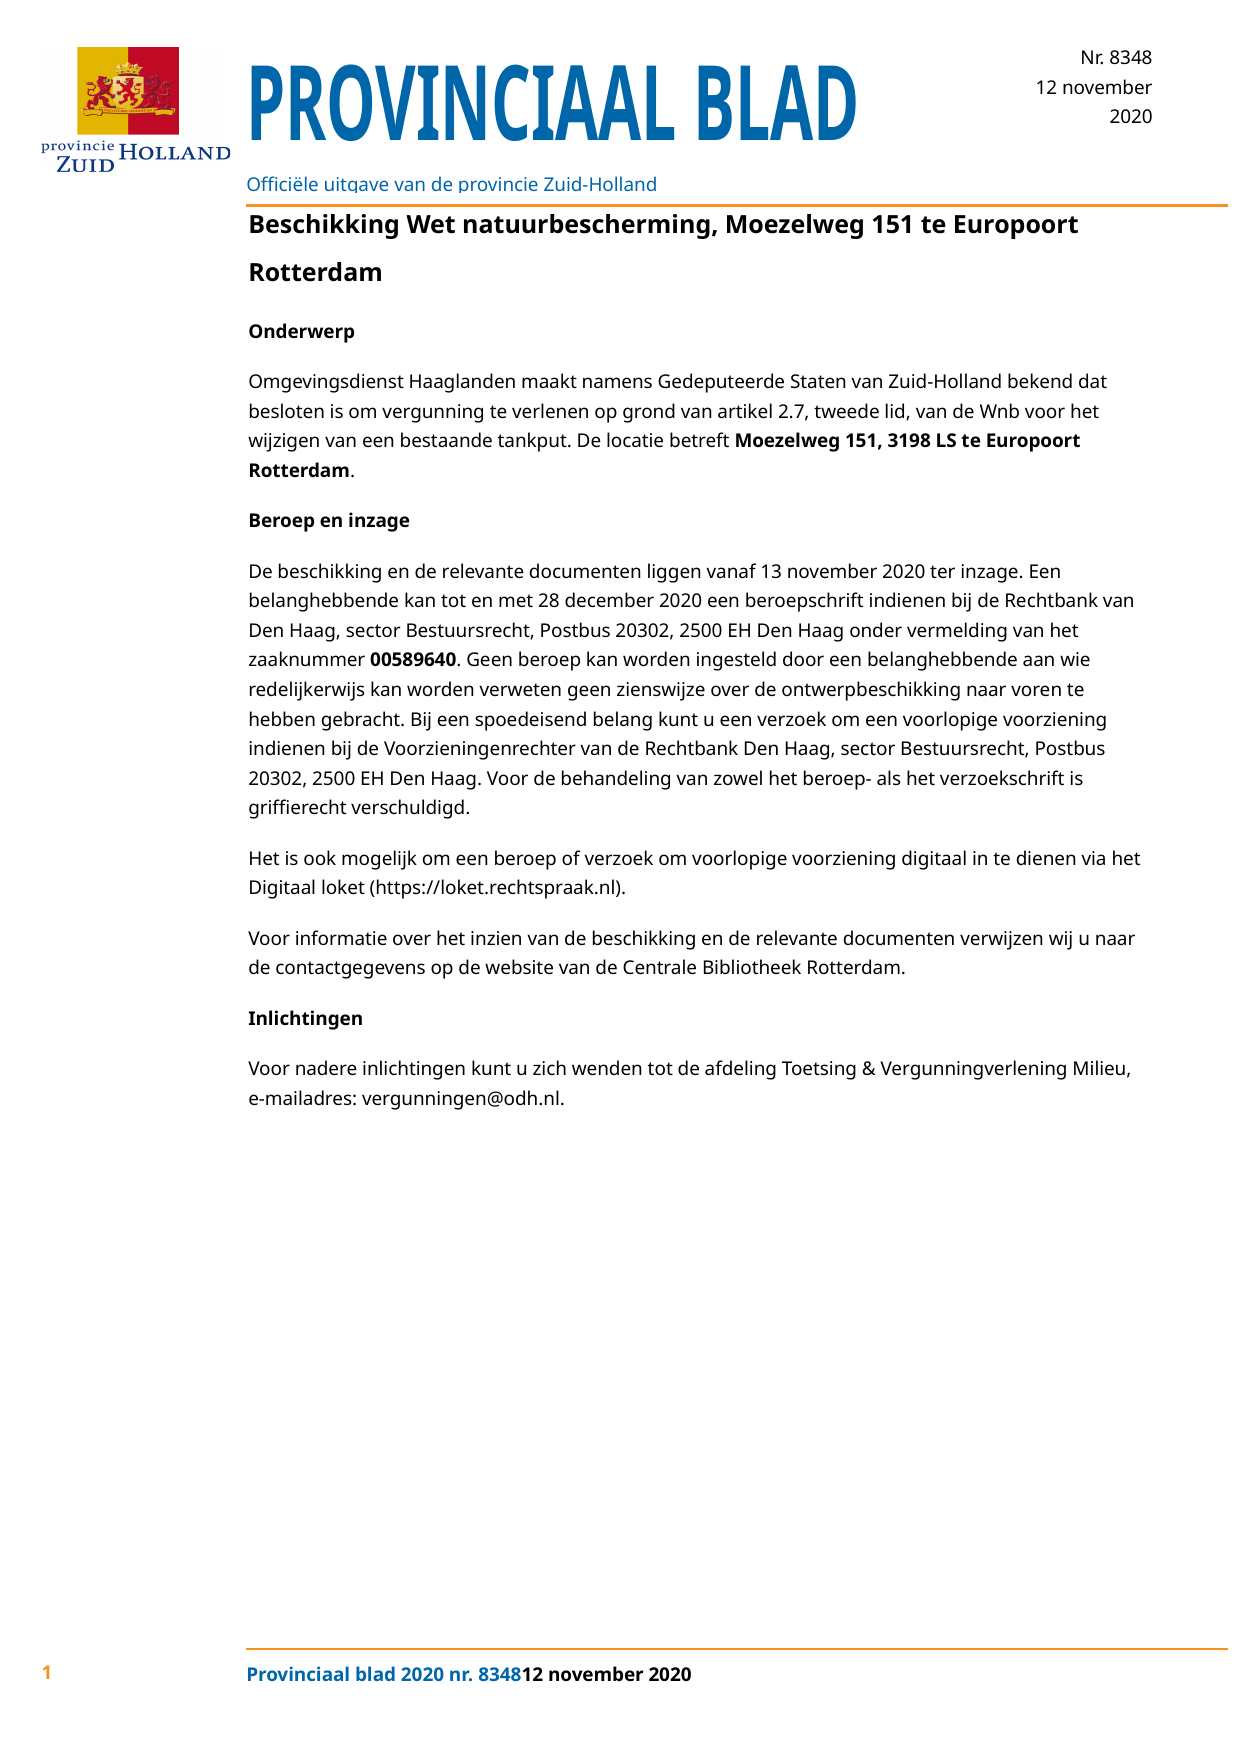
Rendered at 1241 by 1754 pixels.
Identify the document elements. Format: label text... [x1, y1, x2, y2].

text Omgevingsdienst Haaglanden maakt namens Gedeputeerde Staten van Zuid-Holland bekend dat besloten is om vergunning te verlenen op grond van artikel 2.7, tweede lid, van de Wnb voor het wijzigen van een bestaande tankput. De locatie betreft Moezelweg 151, 3198 LS te Europoort Rotterdam. [248, 368, 1152, 483]
text Beschikking Wet natuurbescherming, Moezelweg 151 te Europoort Rotterdam [248, 207, 1152, 288]
text Voor nadere inlichtingen kunt u zich wenden tot de afdeling Toetsing & Vergunningverlening Milieu, e-mailadres: vergunningen@odh.nl. [248, 1055, 1152, 1111]
text De beschikking en de relevante documenten liggen vanaf 13 november 2020 ter inzage. Een belanghebbende kan tot en met 28 december 2020 een beroepschrift indienen bij de Rechtbank van Den Haag, sector Bestuursrecht, Postbus 20302, 2500 EH Den Haag onder vermelding van het zaaknummer 00589640. Geen beroep kan worden ingesteld door een belanghebbende aan wie redelijkerwijs kan worden verweten geen zienswijze over de ontwerpbeschikking naar voren te hebben gebracht. Bij een spoedeisend belang kunt u een verzoek om een voorlopige voorziening indienen bij de Voorzieningenrechter van de Rechtbank Den Haag, sector Bestuursrecht, Postbus 20302, 2500 EH Den Haag. Voor de behandeling van zowel het beroep- als het verzoekschrift is griffierecht verschuldigd. [248, 558, 1152, 820]
text Voor informatie over het inzien van de beschikking en de relevante documenten verwijzen wij u naar de contactgegevens op de website van de Centrale Bibliotheek Rotterdam. [248, 925, 1152, 980]
text Inlichtingen [248, 1005, 1152, 1031]
picture [41, 47, 231, 172]
text Onderwerp [248, 318, 1152, 344]
text Het is ook mogelijk om een beroep of verzoek om voorlopige voorziening digitaal in te dienen via het Digitaal loket (https://loket.rechtspraak.nl). [248, 845, 1152, 900]
text Beroep en inzage [248, 507, 1152, 533]
